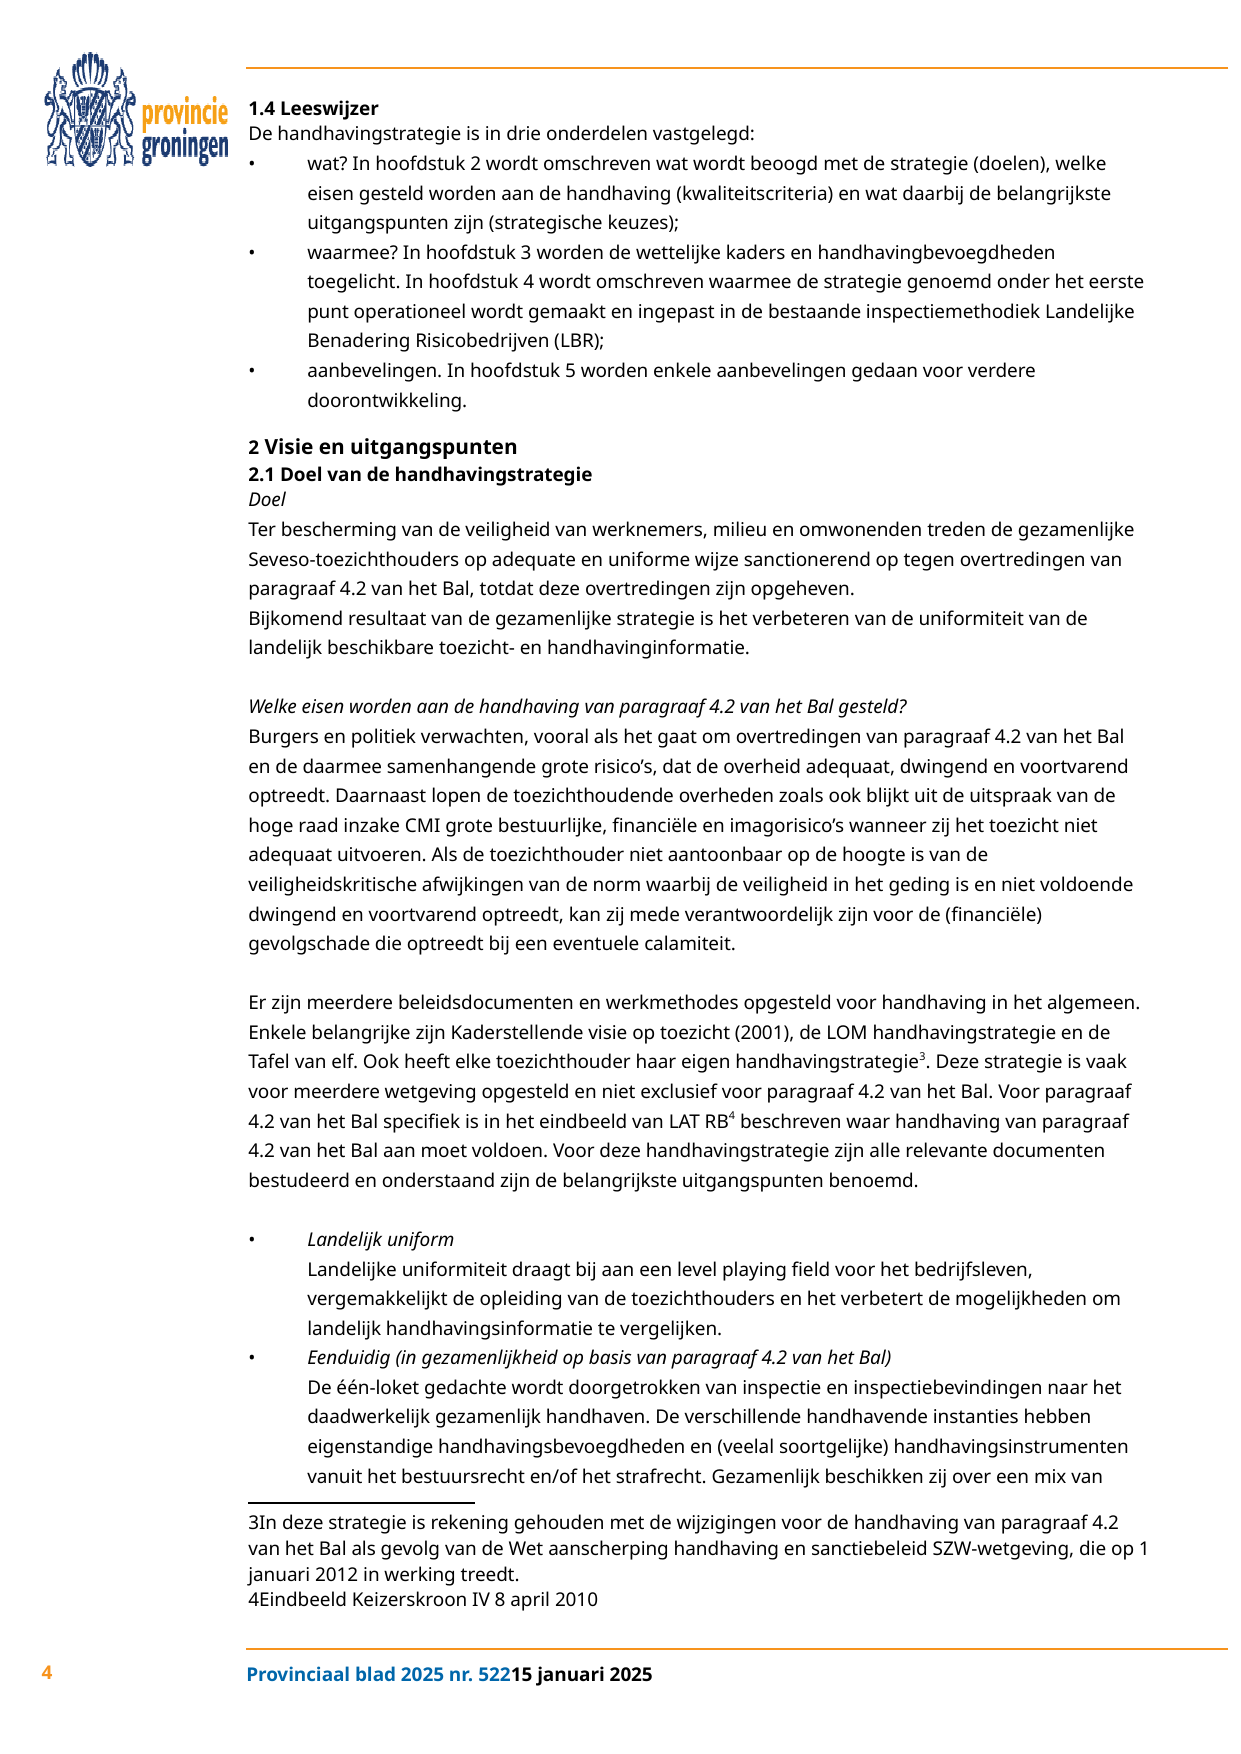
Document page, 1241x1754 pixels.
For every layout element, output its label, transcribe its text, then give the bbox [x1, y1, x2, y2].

list Eenduidig (in gezamenlijkheid op basis van paragraaf 4.2 van het Bal) [248, 1344, 1152, 1370]
list aanbevelingen. In hoofdstuk 5 worden enkele aanbevelingen gedaan voor verdere doorontwikkeling. [248, 357, 1152, 412]
text Eindbeeld Keizerskroon IV 8 april 2010 [248, 1586, 1152, 1612]
text Welke eisen worden aan de handhaving van paragraaf 4.2 van het Bal gesteld? [248, 694, 1152, 719]
text Doel [248, 487, 1152, 512]
list Landelijk uniform [248, 1226, 1152, 1252]
picture [41, 47, 231, 172]
list Landelijke uniformiteit draagt bij aan een level playing field voor het bedrijfsleven, vergemakkelijkt de opleiding van de toezichthouders en het verbetert de mogelijkheden om landelijk handhavingsinformatie te vergelijken. [248, 1256, 1152, 1341]
list De één-loket gedachte wordt doorgetrokken van inspectie en inspectiebevindingen naar het daadwerkelijk gezamenlijk handhaven. De verschillende handhavende instanties hebben eigenstandige handhavingsbevoegdheden en (veelal soortgelijke) handhavingsinstrumenten vanuit het bestuursrecht en/of het strafrecht. Gezamenlijk beschikken zij over een mix van [248, 1374, 1152, 1488]
text In deze strategie is rekening gehouden met de wijzigingen voor de handhaving van paragraaf 4.2 van het Bal als gevolg van de Wet aanscherping handhaving en sanctiebeleid SZW-wetgeving, die op 1 januari 2012 in werking treedt. [248, 1509, 1152, 1586]
list wat? In hoofdstuk 2 wordt omschreven wat wordt beoogd met de strategie (doelen), welke eisen gesteld worden aan de handhaving (kwaliteitscriteria) en wat daarbij de belangrijkste uitgangspunten zijn (strategische keuzes); [248, 150, 1152, 235]
text 2.1 Doel van de handhavingstrategie [248, 461, 1152, 487]
text Ter bescherming van de veiligheid van werknemers, milieu en omwonenden treden de gezamenlijke Seveso-toezichthouders op adequate en uniforme wijze sanctionerend op tegen overtredingen van paragraaf 4.2 van het Bal, totdat deze overtredingen zijn opgeheven. [248, 516, 1152, 601]
text Er zijn meerdere beleidsdocumenten en werkmethodes opgesteld voor handhaving in het algemeen. Enkele belangrijke zijn Kaderstellende visie op toezicht (2001), de LOM handhavingstrategie en de Tafel van elf. Ook heeft elke toezichthouder haar eigen handhavingstrategie. Deze strategie is vaak voor meerdere wetgeving opgesteld en niet exclusief voor paragraaf 4.2 van het Bal. Voor paragraaf 4.2 van het Bal specifiek is in het eindbeeld van LAT RB beschreven waar handhaving van paragraaf 4.2 van het Bal aan moet voldoen. Voor deze handhavingstrategie zijn alle relevante documenten bestudeerd en onderstaand zijn de belangrijkste uitgangspunten benoemd. [248, 989, 1152, 1193]
text De handhavingstrategie is in drie onderdelen vastgelegd: [248, 121, 1152, 146]
text Burgers en politiek verwachten, vooral als het gaat om overtredingen van paragraaf 4.2 van het Bal en de daarmee samenhangende grote risico’s, dat de overheid adequaat, dwingend en voortvarend optreedt. Daarnaast lopen de toezichthoudende overheden zoals ook blijkt uit de uitspraak van de hoge raad inzake CMI grote bestuurlijke, financiële en imagorisico’s wanneer zij het toezicht niet adequaat uitvoeren. Als de toezichthouder niet aantoonbaar op de hoogte is van de veiligheidskritische afwijkingen van de norm waarbij de veiligheid in het geding is en niet voldoende dwingend en voortvarend optreedt, kan zij mede verantwoordelijk zijn voor de (financiële) gevolgschade die optreedt bij een eventuele calamiteit. [248, 723, 1152, 956]
list waarmee? In hoofdstuk 3 worden de wettelijke kaders en handhavingbevoegdheden toegelicht. In hoofdstuk 4 wordt omschreven waarmee de strategie genoemd onder het eerste punt operationeel wordt gemaakt en ingepast in de bestaande inspectiemethodiek Landelijke Benadering Risicobedrijven (LBR); [248, 239, 1152, 353]
text Bijkomend resultaat van de gezamenlijke strategie is het verbeteren van de uniformiteit van de landelijk beschikbare toezicht- en handhavinginformatie. [248, 605, 1152, 660]
text 2 Visie en uitgangspunten [248, 432, 1152, 461]
text 1.4 Leeswijzer [248, 95, 1152, 121]
